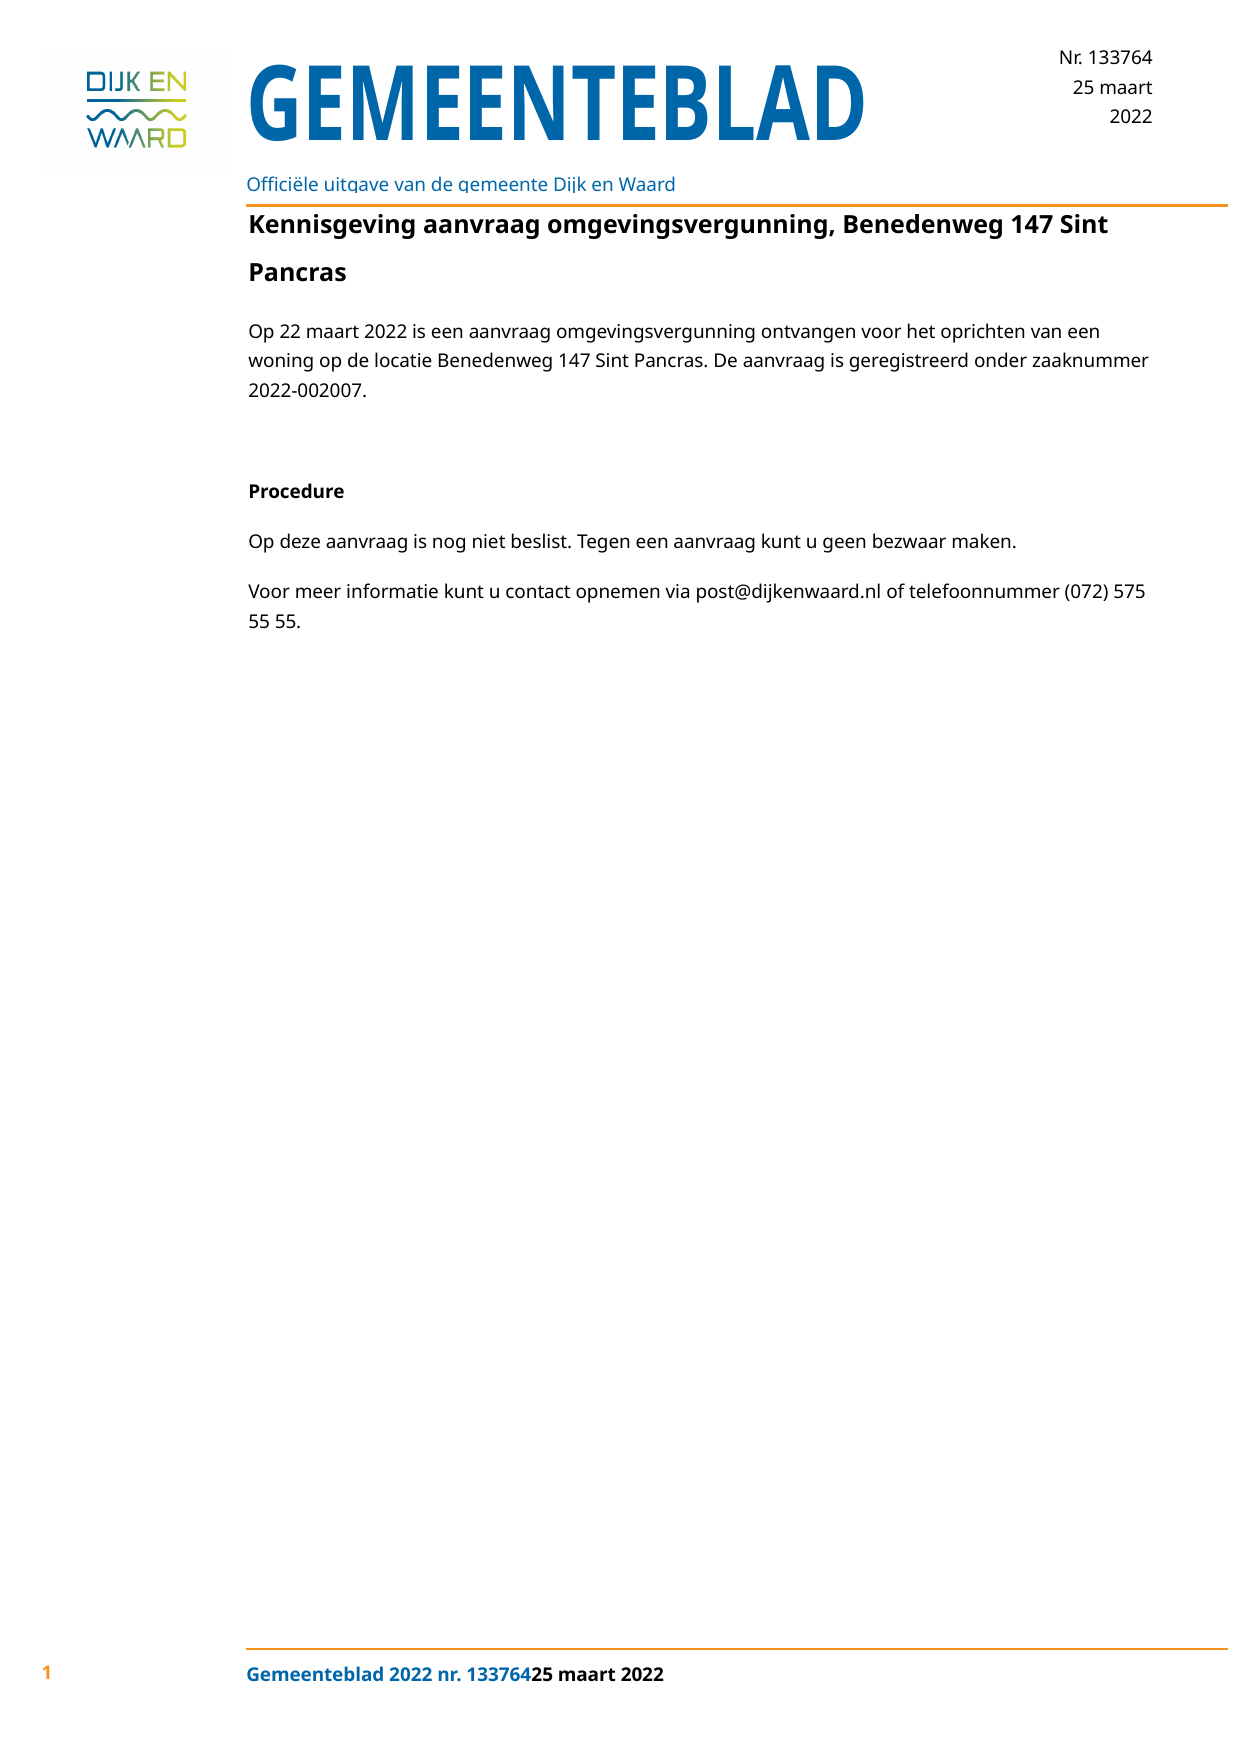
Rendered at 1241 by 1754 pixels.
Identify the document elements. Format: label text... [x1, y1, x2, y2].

text Op 22 maart 2022 is een aanvraag omgevingsvergunning ontvangen voor het oprichten van een woning op de locatie Benedenweg 147 Sint Pancras. De aanvraag is geregistreerd onder zaaknummer 2022-002007. [248, 318, 1152, 403]
picture [41, 47, 231, 172]
text Kennisgeving aanvraag omgevingsvergunning, Benedenweg 147 Sint Pancras [248, 207, 1152, 288]
text Voor meer informatie kunt u contact opnemen via post@dijkenwaard.nl of telefoonnummer (072) 575 55 55. [248, 579, 1152, 634]
text Procedure [248, 478, 1152, 504]
text Op deze aanvraag is nog niet beslist. Tegen een aanvraag kunt u geen bezwaar maken. [248, 528, 1152, 554]
